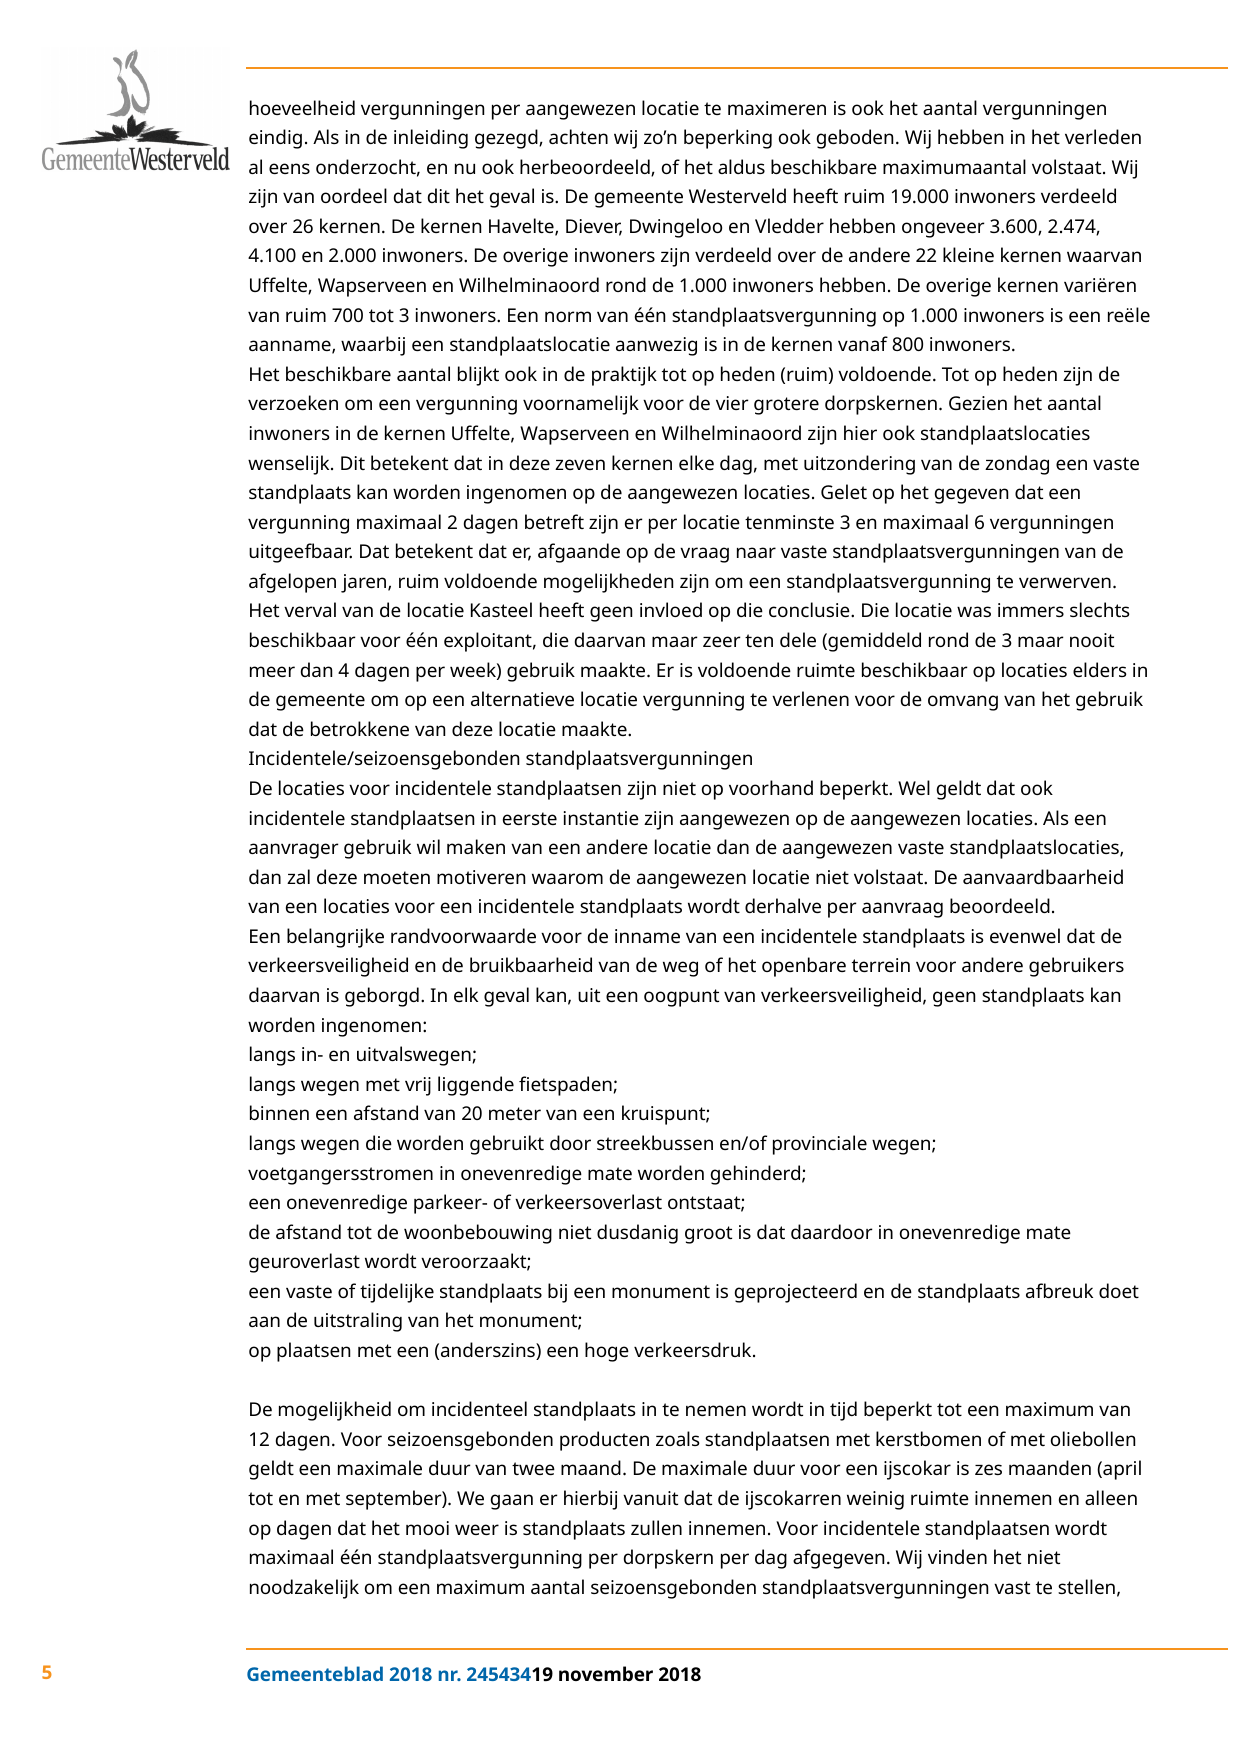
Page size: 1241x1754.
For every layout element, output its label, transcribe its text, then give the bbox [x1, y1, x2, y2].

text een vaste of tijdelijke standplaats bij een monument is geprojecteerd en de standplaats afbreuk doet aan de uitstraling van het monument; [248, 1278, 1152, 1333]
text binnen een afstand van 20 meter van een kruispunt; [248, 1101, 1152, 1126]
text de afstand tot de woonbebouwing niet dusdanig groot is dat daardoor in onevenredige mate geuroverlast wordt veroorzaakt; [248, 1219, 1152, 1274]
text een onevenredige parkeer- of verkeersoverlast ontstaat; [248, 1189, 1152, 1215]
text Incidentele/seizoensgebonden standplaatsvergunningen [248, 746, 1152, 771]
text De mogelijkheid om incidenteel standplaats in te nemen wordt in tijd beperkt tot een maximum van 12 dagen. Voor seizoensgebonden producten zoals standplaatsen met kerstbomen of met oliebollen geldt een maximale duur van twee maand. De maximale duur voor een ijscokar is zes maanden (april tot en met september). We gaan er hierbij vanuit dat de ijscokarren weinig ruimte innemen en alleen op dagen dat het mooi weer is standplaats zullen innemen. Voor incidentele standplaatsen wordt maximaal één standplaatsvergunning per dorpskern per dag afgegeven. Wij vinden het niet noodzakelijk om een maximum aantal seizoensgebonden standplaatsvergunningen vast te stellen, [248, 1396, 1152, 1600]
picture [41, 47, 231, 172]
text Het beschikbare aantal blijkt ook in de praktijk tot op heden (ruim) voldoende. Tot op heden zijn de verzoeken om een vergunning voornamelijk voor de vier grotere dorpskernen. Gezien het aantal inwoners in de kernen Uffelte, Wapserveen en Wilhelminaoord zijn hier ook standplaatslocaties wenselijk. Dit betekent dat in deze zeven kernen elke dag, met uitzondering van de zondag een vaste standplaats kan worden ingenomen op de aangewezen locaties. Gelet op het gegeven dat een vergunning maximaal 2 dagen betreft zijn er per locatie tenminste 3 en maximaal 6 vergunningen uitgeefbaar. Dat betekent dat er, afgaande op de vraag naar vaste standplaatsvergunningen van de afgelopen jaren, ruim voldoende mogelijkheden zijn om een standplaatsvergunning te verwerven. Het verval van de locatie Kasteel heeft geen invloed op die conclusie. Die locatie was immers slechts beschikbaar voor één exploitant, die daarvan maar zeer ten dele (gemiddeld rond de 3 maar nooit meer dan 4 dagen per week) gebruik maakte. Er is voldoende ruimte beschikbaar op locaties elders in de gemeente om op een alternatieve locatie vergunning te verlenen voor de omvang van het gebruik dat de betrokkene van deze locatie maakte. [248, 361, 1152, 742]
text De locaties voor incidentele standplaatsen zijn niet op voorhand beperkt. Wel geldt dat ook incidentele standplaatsen in eerste instantie zijn aangewezen op de aangewezen locaties. Als een aanvrager gebruik wil maken van een andere locatie dan de aangewezen vaste standplaatslocaties, dan zal deze moeten motiveren waarom de aangewezen locatie niet volstaat. De aanvaardbaarheid van een locaties voor een incidentele standplaats wordt derhalve per aanvraag beoordeeld. [248, 775, 1152, 919]
text langs in- en uitvalswegen; [248, 1041, 1152, 1067]
text hoeveelheid vergunningen per aangewezen locatie te maximeren is ook het aantal vergunningen eindig. Als in de inleiding gezegd, achten wij zo’n beperking ook geboden. Wij hebben in het verleden al eens onderzocht, en nu ook herbeoordeeld, of het aldus beschikbare maximumaantal volstaat. Wij zijn van oordeel dat dit het geval is. De gemeente Westerveld heeft ruim 19.000 inwoners verdeeld over 26 kernen. De kernen Havelte, Diever, Dwingeloo en Vledder hebben ongeveer 3.600, 2.474, 4.100 en 2.000 inwoners. De overige inwoners zijn verdeeld over de andere 22 kleine kernen waarvan Uffelte, Wapserveen en Wilhelminaoord rond de 1.000 inwoners hebben. De overige kernen variëren van ruim 700 tot 3 inwoners. Een norm van één standplaatsvergunning op 1.000 inwoners is een reële aanname, waarbij een standplaatslocatie aanwezig is in de kernen vanaf 800 inwoners. [248, 95, 1152, 357]
text Een belangrijke randvoorwaarde voor de inname van een incidentele standplaats is evenwel dat de verkeersveiligheid en de bruikbaarheid van de weg of het openbare terrein voor andere gebruikers daarvan is geborgd. In elk geval kan, uit een oogpunt van verkeersveiligheid, geen standplaats kan worden ingenomen: [248, 923, 1152, 1038]
text op plaatsen met een (anderszins) een hoge verkeersdruk. [248, 1337, 1152, 1363]
text voetgangersstromen in onevenredige mate worden gehinderd; [248, 1160, 1152, 1186]
text langs wegen die worden gebruikt door streekbussen en/of provinciale wegen; [248, 1130, 1152, 1156]
text langs wegen met vrij liggende fietspaden; [248, 1071, 1152, 1097]
